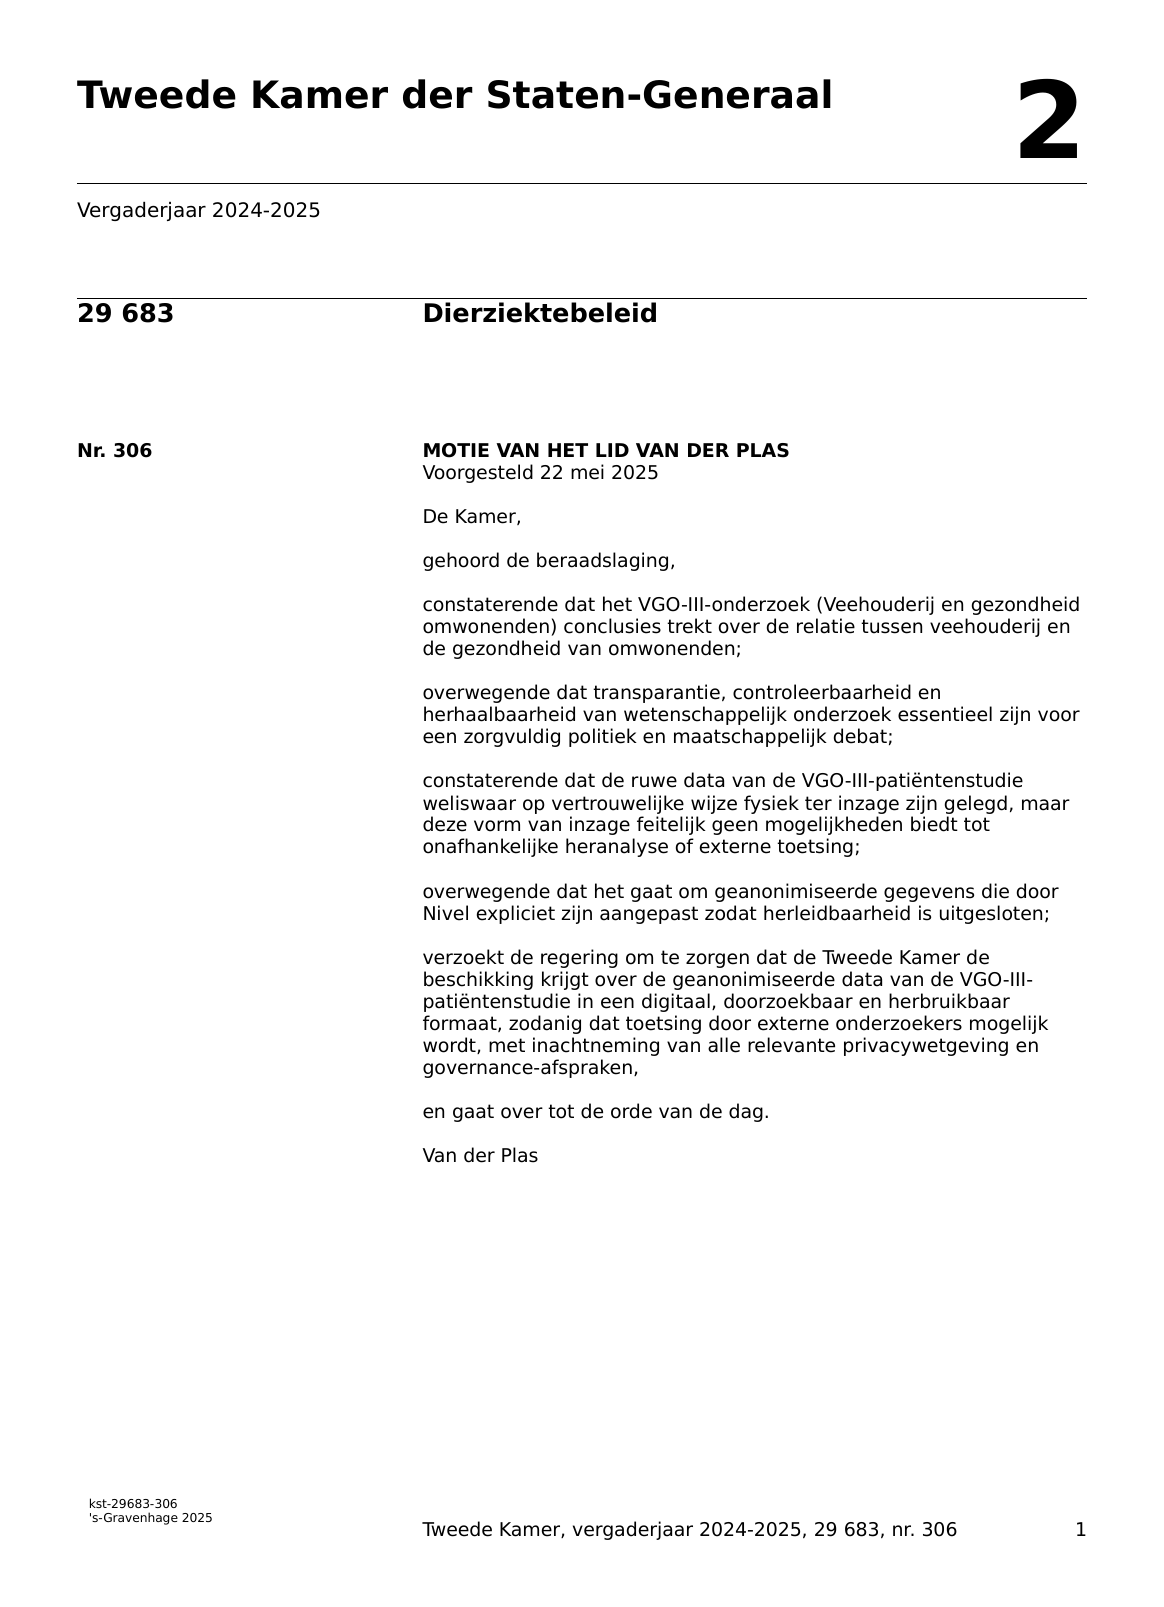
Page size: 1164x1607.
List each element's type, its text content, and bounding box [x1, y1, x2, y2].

table_header Tweede Kamer der Staten-Generaal [77, 59, 886, 183]
text constaterende dat de ruwe data van de VGO-III-patiëntenstudie weliswaar op vertrouwelijke wijze fysiek ter inzage zijn gelegd, maar deze vorm van inzage feitelijk geen mogelijkheden biedt tot onafhankelijke heranalyse of externe toetsing; [422, 770, 1087, 858]
subtitle Nr. 306 MOTIE VAN HET LID VAN DER PLAS [77, 440, 1087, 462]
text overwegende dat transparantie, controleerbaarheid en herhaalbaarheid van wetenschappelijk onderzoek essentieel zijn voor een zorgvuldig politiek en maatschappelijk debat; [422, 682, 1087, 748]
text 's-Gravenhage 2025 [88, 1511, 323, 1525]
text Van der Plas [422, 1145, 1087, 1167]
text De Kamer, [422, 506, 1087, 528]
text Voorgesteld 22 mei 2025 [422, 462, 1087, 484]
text verzoekt de regering om te zorgen dat de Tweede Kamer de beschikking krijgt over de geanonimiseerde data van de VGO-III-patiëntenstudie in een digitaal, doorzoekbaar en herbruikbaar formaat, zodanig dat toetsing door externe onderzoekers mogelijk wordt, met inachtneming van alle relevante privacywetgeving en governance-afspraken, [422, 947, 1087, 1078]
table_header 2 [886, 59, 1087, 183]
text kst-29683-306 [88, 1497, 323, 1511]
subtitle 29 683 Dierziektebeleid [77, 299, 1087, 329]
text overwegende dat het gaat om geanonimiseerde gegevens die door Nivel expliciet zijn aangepast zodat herleidbaarheid is uitgesloten; [422, 881, 1087, 924]
text gehoord de beraadslaging, [422, 550, 1087, 572]
text en gaat over tot de orde van de dag. [422, 1101, 1087, 1123]
table_cell Vergaderjaar 2024-2025 [77, 184, 1087, 298]
text constaterende dat het VGO-III-onderzoek (Veehouderij en gezondheid omwonenden) conclusies trekt over de relatie tussen veehouderij en de gezondheid van omwonenden; [422, 594, 1087, 660]
